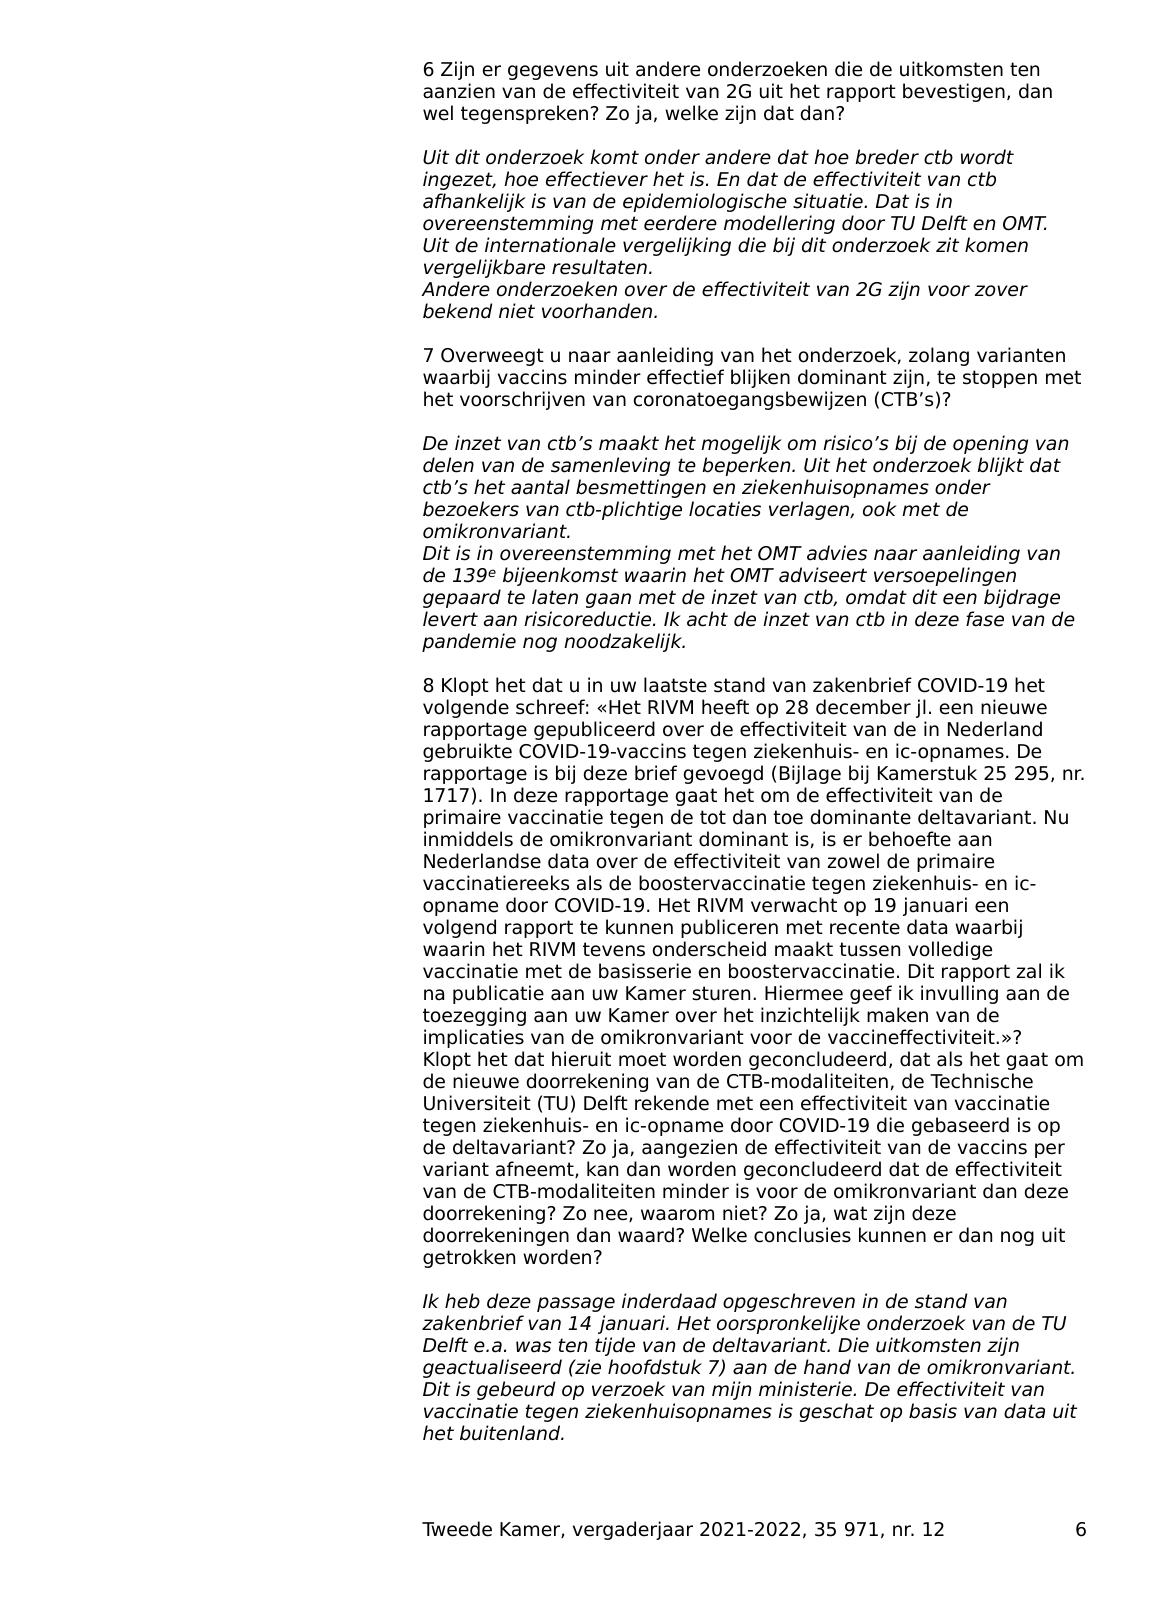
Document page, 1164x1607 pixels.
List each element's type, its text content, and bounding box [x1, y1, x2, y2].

text De inzet van ctb’s maakt het mogelijk om risico’s bij de opening van delen van de samenleving te beperken. Uit het onderzoek blijkt dat ctb’s het aantal besmettingen en ziekenhuisopnames onder bezoekers van ctb-plichtige locaties verlagen, ook met de omikronvariant. [422, 433, 1087, 543]
text Klopt het dat hieruit moet worden geconcludeerd, dat als het gaat om de nieuwe doorrekening van de CTB-modaliteiten, de Technische Universiteit (TU) Delft rekende met een effectiviteit van vaccinatie tegen ziekenhuis- en ic-opname door COVID-19 die gebaseerd is op de deltavariant? Zo ja, aangezien de effectiviteit van de vaccins per variant afneemt, kan dan worden geconcludeerd dat de effectiviteit van de CTB-modaliteiten minder is voor de omikronvariant dan deze doorrekening? Zo nee, waarom niet? Zo ja, wat zijn deze doorrekeningen dan waard? Welke conclusies kunnen er dan nog uit getrokken worden? [422, 1049, 1087, 1269]
text Ik heb deze passage inderdaad opgeschreven in de stand van zakenbrief van 14 januari. Het oorspronkelijke onderzoek van de TU Delft e.a. was ten tijde van de deltavariant. Die uitkomsten zijn geactualiseerd (zie hoofdstuk 7) aan de hand van de omikronvariant. Dit is gebeurd op verzoek van mijn ministerie. De effectiviteit van vaccinatie tegen ziekenhuisopnames is geschat op basis van data uit het buitenland. [422, 1291, 1087, 1445]
text 6 Zijn er gegevens uit andere onderzoeken die de uitkomsten ten aanzien van de effectiviteit van 2G uit het rapport bevestigen, dan wel tegenspreken? Zo ja, welke zijn dat dan? [422, 59, 1087, 125]
text 7 Overweegt u naar aanleiding van het onderzoek, zolang varianten waarbij vaccins minder effectief blijken dominant zijn, te stoppen met het voorschrijven van coronatoegangsbewijzen (CTB’s)? [422, 345, 1087, 411]
text Uit dit onderzoek komt onder andere dat hoe breder ctb wordt ingezet, hoe effectiever het is. En dat de effectiviteit van ctb afhankelijk is van de epidemiologische situatie. Dat is in overeenstemming met eerdere modellering door TU Delft en OMT. [422, 147, 1087, 235]
text 8 Klopt het dat u in uw laatste stand van zakenbrief COVID-19 het volgende schreef: «Het RIVM heeft op 28 december jl. een nieuwe rapportage gepubliceerd over de effectiviteit van de in Nederland gebruikte COVID-19-vaccins tegen ziekenhuis- en ic-opnames. De rapportage is bij deze brief gevoegd (Bijlage bij Kamerstuk 25 295, nr. 1717). In deze rapportage gaat het om de effectiviteit van de primaire vaccinatie tegen de tot dan toe dominante deltavariant. Nu inmiddels de omikronvariant dominant is, is er behoefte aan Nederlandse data over de effectiviteit van zowel de primaire vaccinatiereeks als de boostervaccinatie tegen ziekenhuis- en ic-opname door COVID-19. Het RIVM verwacht op 19 januari een volgend rapport te kunnen publiceren met recente data waarbij waarin het RIVM tevens onderscheid maakt tussen volledige vaccinatie met de basisserie en boostervaccinatie. Dit rapport zal ik na publicatie aan uw Kamer sturen. Hiermee geef ik invulling aan de toezegging aan uw Kamer over het inzichtelijk maken van de implicaties van de omikronvariant voor de vaccineffectiviteit.»? [422, 675, 1087, 1049]
text Uit de internationale vergelijking die bij dit onderzoek zit komen vergelijkbare resultaten. [422, 235, 1087, 279]
text Dit is in overeenstemming met het OMT advies naar aanleiding van de 139e bijeenkomst waarin het OMT adviseert versoepelingen gepaard te laten gaan met de inzet van ctb, omdat dit een bijdrage levert aan risicoreductie. Ik acht de inzet van ctb in deze fase van de pandemie nog noodzakelijk. [422, 543, 1087, 653]
text Andere onderzoeken over de effectiviteit van 2G zijn voor zover bekend niet voorhanden. [422, 279, 1087, 323]
